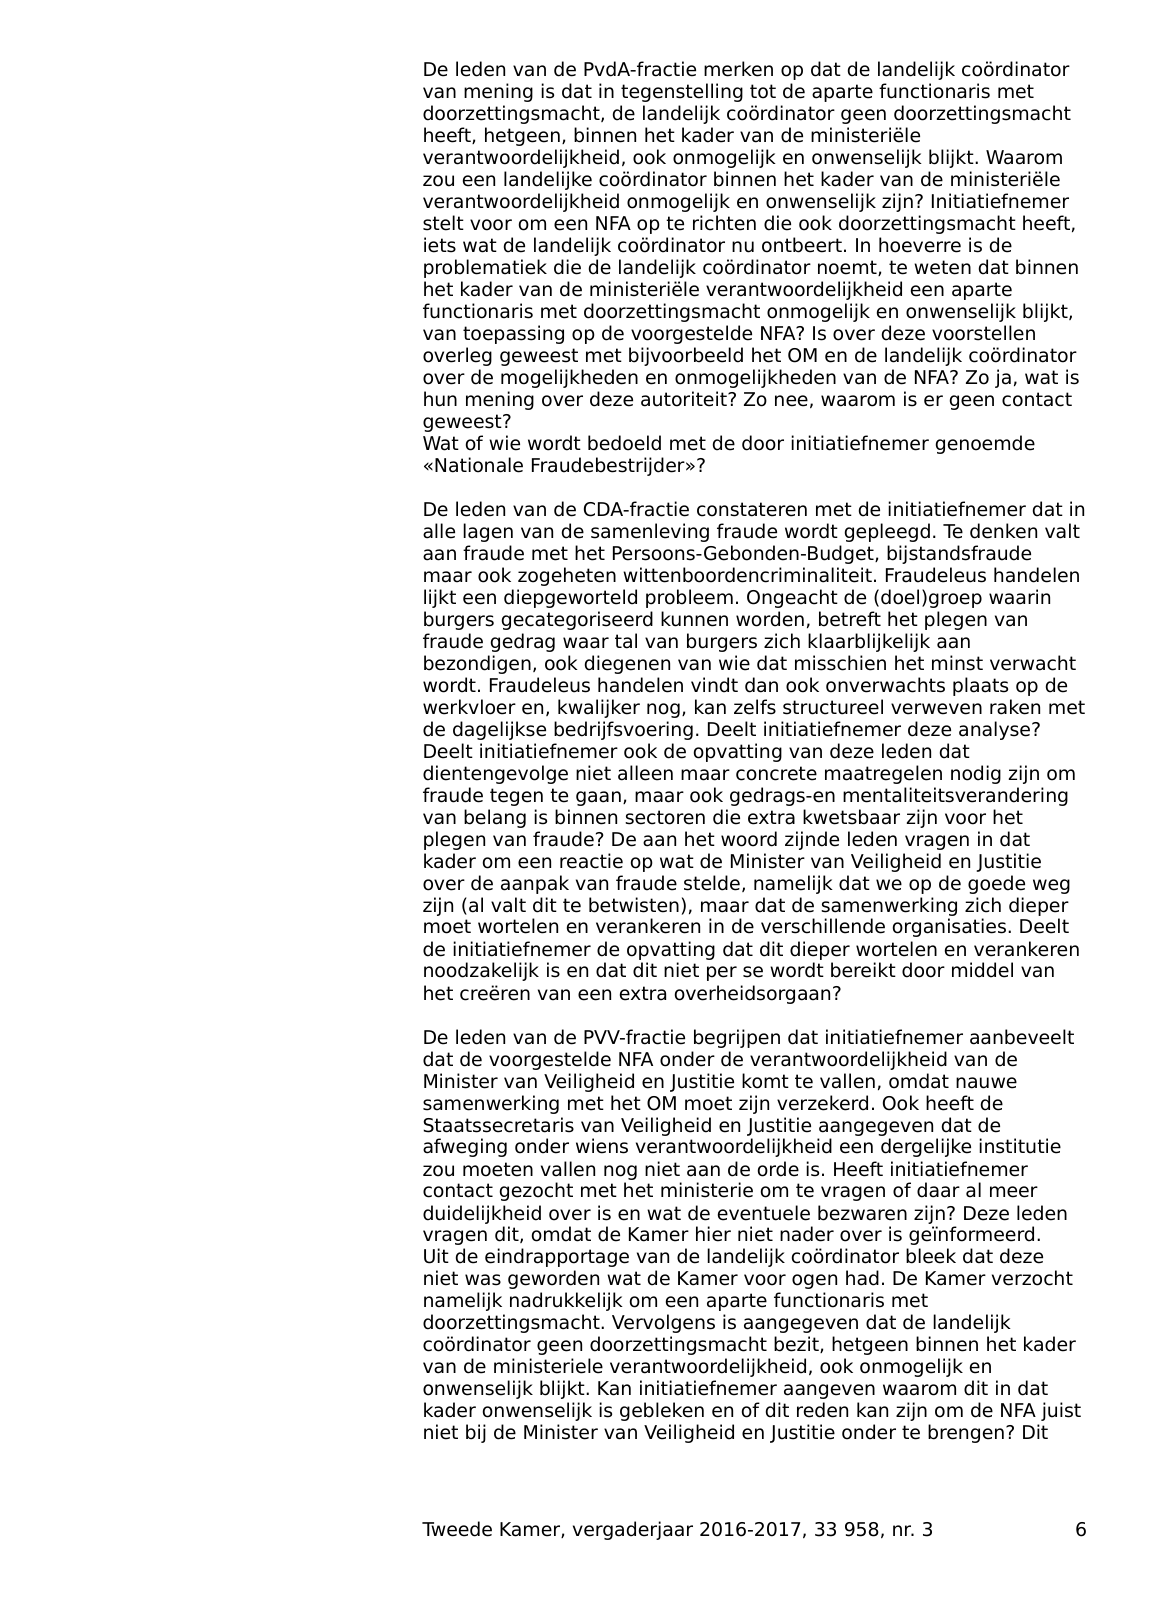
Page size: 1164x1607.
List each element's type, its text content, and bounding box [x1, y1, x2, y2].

text De leden van de PVV-fractie begrijpen dat initiatiefnemer aanbeveelt dat de voorgestelde NFA onder de verantwoordelijkheid van de Minister van Veiligheid en Justitie komt te vallen, omdat nauwe samenwerking met het OM moet zijn verzekerd. Ook heeft de Staatssecretaris van Veiligheid en Justitie aangegeven dat de afweging onder wiens verantwoordelijkheid een dergelijke institutie zou moeten vallen nog niet aan de orde is. Heeft initiatiefnemer contact gezocht met het ministerie om te vragen of daar al meer duidelijkheid over is en wat de eventuele bezwaren zijn? Deze leden vragen dit, omdat de Kamer hier niet nader over is geïnformeerd. [422, 1027, 1087, 1246]
text De leden van de CDA-fractie constateren met de initiatiefnemer dat in alle lagen van de samenleving fraude wordt gepleegd. Te denken valt aan fraude met het Persoons-Gebonden-Budget, bijstandsfraude maar ook zogeheten wittenboordencriminaliteit. Fraudeleus handelen lijkt een diepgeworteld probleem. Ongeacht de (doel)groep waarin burgers gecategoriseerd kunnen worden, betreft het plegen van fraude gedrag waar tal van burgers zich klaarblijkelijk aan bezondigen, ook diegenen van wie dat misschien het minst verwacht wordt. Fraudeleus handelen vindt dan ook onverwachts plaats op de werkvloer en, kwalijker nog, kan zelfs structureel verweven raken met de dagelijkse bedrijfsvoering. Deelt initiatiefnemer deze analyse? Deelt initiatiefnemer ook de opvatting van deze leden dat dientengevolge niet alleen maar concrete maatregelen nodig zijn om fraude tegen te gaan, maar ook gedrags-en mentaliteitsverandering van belang is binnen sectoren die extra kwetsbaar zijn voor het plegen van fraude? De aan het woord zijnde leden vragen in dat kader om een reactie op wat de Minister van Veiligheid en Justitie over de aanpak van fraude stelde, namelijk dat we op de goede weg zijn (al valt dit te betwisten), maar dat de samenwerking zich dieper moet wortelen en verankeren in de verschillende organisaties. Deelt de initiatiefnemer de opvatting dat dit dieper wortelen en verankeren noodzakelijk is en dat dit niet per se wordt bereikt door middel van het creëren van een extra overheidsorgaan? [422, 499, 1087, 1004]
text De leden van de PvdA-fractie merken op dat de landelijk coördinator van mening is dat in tegenstelling tot de aparte functionaris met doorzettingsmacht, de landelijk coördinator geen doorzettingsmacht heeft, hetgeen, binnen het kader van de ministeriële verantwoordelijkheid, ook onmogelijk en onwenselijk blijkt. Waarom zou een landelijke coördinator binnen het kader van de ministeriële verantwoordelijkheid onmogelijk en onwenselijk zijn? Initiatiefnemer stelt voor om een NFA op te richten die ook doorzettingsmacht heeft, iets wat de landelijk coördinator nu ontbeert. In hoeverre is de problematiek die de landelijk coördinator noemt, te weten dat binnen het kader van de ministeriële verantwoordelijkheid een aparte functionaris met doorzettingsmacht onmogelijk en onwenselijk blijkt, van toepassing op de voorgestelde NFA? Is over deze voorstellen overleg geweest met bijvoorbeeld het OM en de landelijk coördinator over de mogelijkheden en onmogelijkheden van de NFA? Zo ja, wat is hun mening over deze autoriteit? Zo nee, waarom is er geen contact geweest? [422, 59, 1087, 433]
text Wat of wie wordt bedoeld met de door initiatiefnemer genoemde «Nationale Fraudebestrijder»? [422, 433, 1087, 477]
text Uit de eindrapportage van de landelijk coördinator bleek dat deze niet was geworden wat de Kamer voor ogen had. De Kamer verzocht namelijk nadrukkelijk om een aparte functionaris met doorzettingsmacht. Vervolgens is aangegeven dat de landelijk coördinator geen doorzettingsmacht bezit, hetgeen binnen het kader van de ministeriele verantwoordelijkheid, ook onmogelijk en onwenselijk blijkt. Kan initiatiefnemer aangeven waarom dit in dat kader onwenselijk is gebleken en of dit reden kan zijn om de NFA juist niet bij de Minister van Veiligheid en Justitie onder te brengen? Dit [422, 1246, 1087, 1444]
